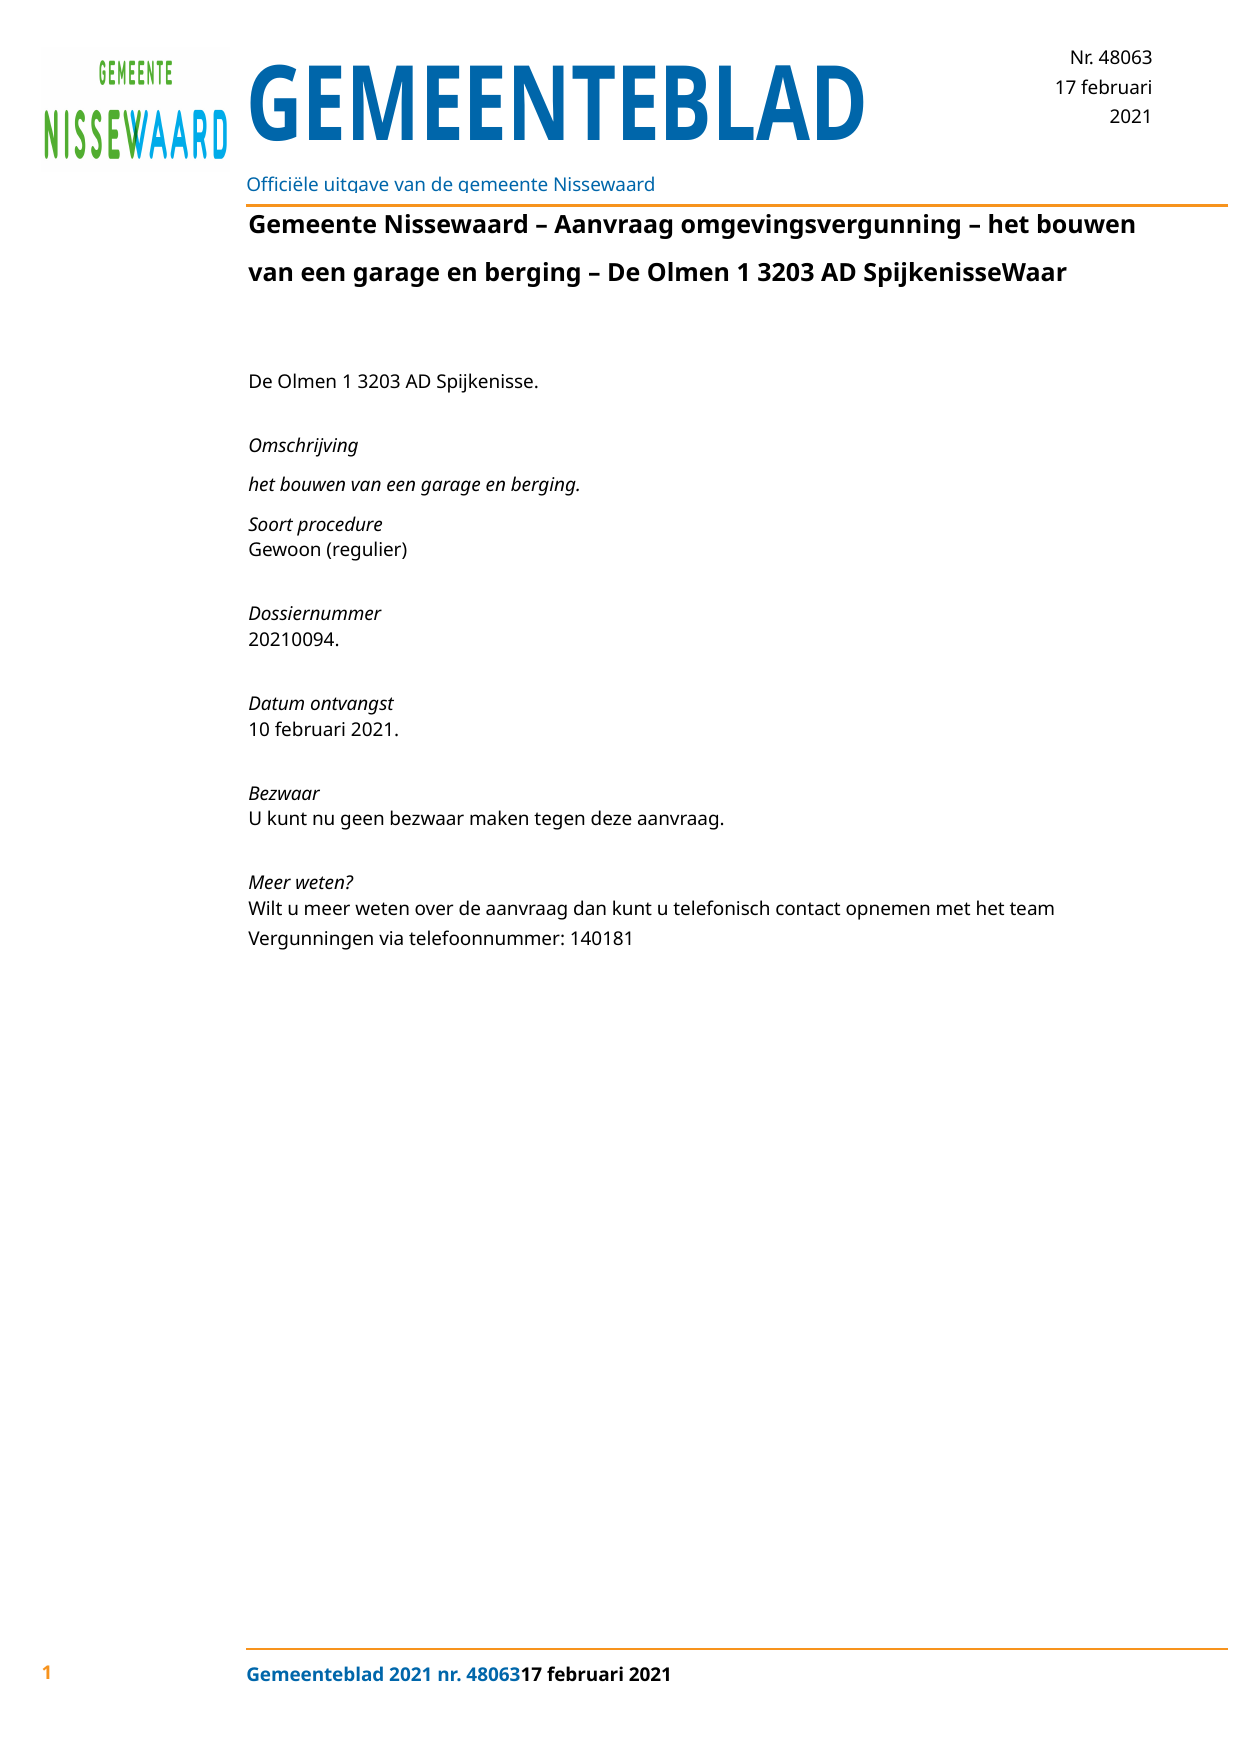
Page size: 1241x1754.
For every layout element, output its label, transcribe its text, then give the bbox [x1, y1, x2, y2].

text Dossiernummer [248, 601, 1152, 626]
text Omschrijving [248, 432, 1152, 458]
text Gemeente Nissewaard – Aanvraag omgevingsvergunning – het bouwen van een garage en berging – De Olmen 1 3203 AD SpijkenisseWaar [248, 207, 1152, 288]
text De Olmen 1 3203 AD Spijkenisse. [248, 368, 1152, 394]
picture [41, 47, 231, 172]
text Datum ontvangst [248, 690, 1152, 716]
text 10 februari 2021. [248, 716, 1152, 742]
text Meer weten? [248, 869, 1152, 895]
text 20210094. [248, 626, 1152, 652]
text U kunt nu geen bezwaar maken tegen deze aanvraag. [248, 806, 1152, 831]
text Bezwaar [248, 780, 1152, 806]
text het bouwen van een garage en berging. [248, 472, 1152, 497]
text Gewoon (regulier) [248, 537, 1152, 562]
text Wilt u meer weten over de aanvraag dan kunt u telefonisch contact opnemen met het team Vergunningen via telefoonnummer: 140181 [248, 895, 1152, 951]
text Soort procedure [248, 511, 1152, 537]
